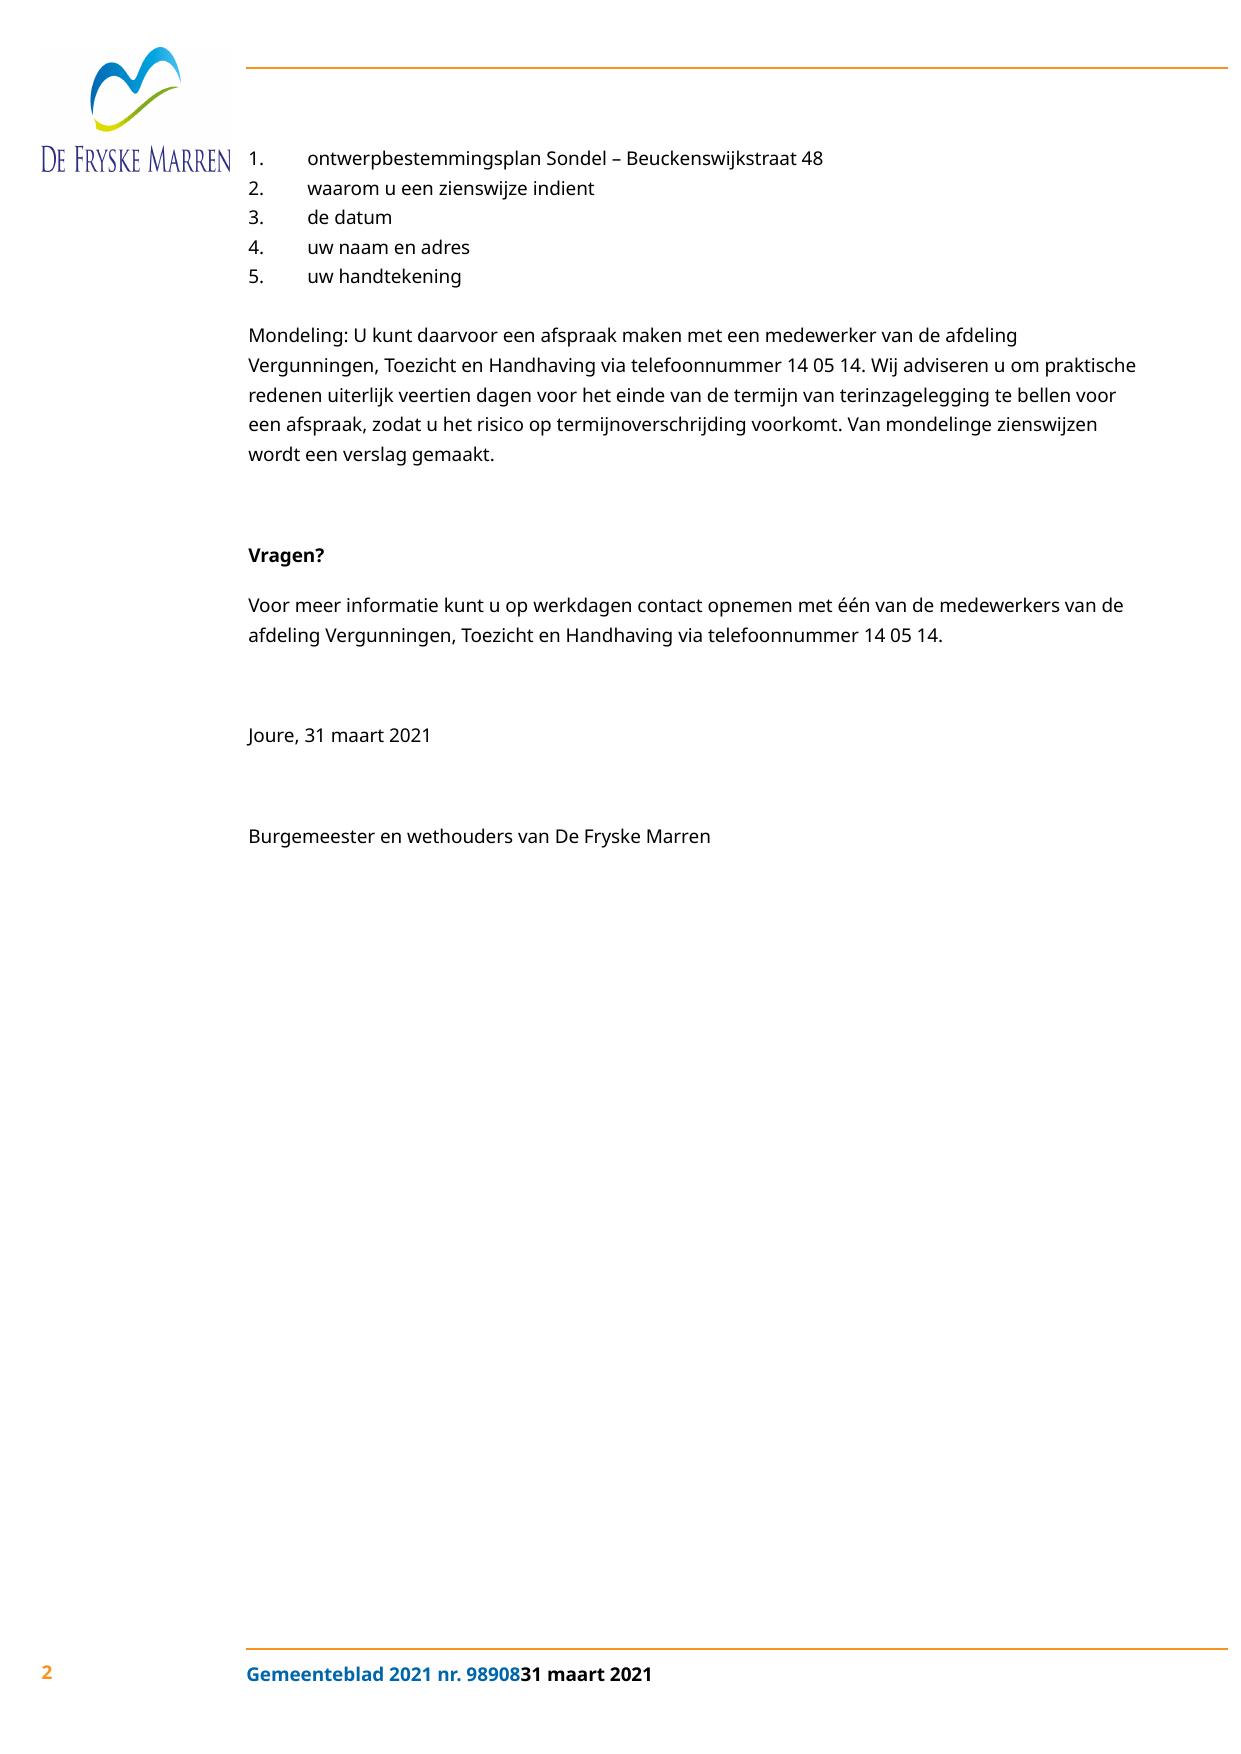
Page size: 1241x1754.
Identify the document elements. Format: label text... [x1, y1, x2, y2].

list ontwerpbestemmingsplan Sondel – Beuckenswijkstraat 48 [248, 145, 1152, 171]
text Voor meer informatie kunt u op werkdagen contact opnemen met één van de medewerkers van de afdeling Vergunningen, Toezicht en Handhaving via telefoonnummer 14 05 14. [248, 592, 1152, 648]
text Mondeling: U kunt daarvoor een afspraak maken met een medewerker van de afdeling Vergunningen, Toezicht en Handhaving via telefoonnummer 14 05 14. Wij adviseren u om praktische redenen uiterlijk veertien dagen voor het einde van de termijn van terinzagelegging te bellen voor een afspraak, zodat u het risico op termijnoverschrijding voorkomt. Van mondelinge zienswijzen wordt een verslag gemaakt. [248, 323, 1152, 467]
picture [41, 47, 231, 172]
text Burgemeester en wethouders van De Fryske Marren [248, 823, 1152, 849]
text Vragen? [248, 542, 1152, 568]
text Joure, 31 maart 2021 [248, 723, 1152, 748]
list uw naam en adres [248, 234, 1152, 260]
list waarom u een zienswijze indient [248, 175, 1152, 201]
list de datum [248, 204, 1152, 230]
list uw handtekening [248, 263, 1152, 289]
